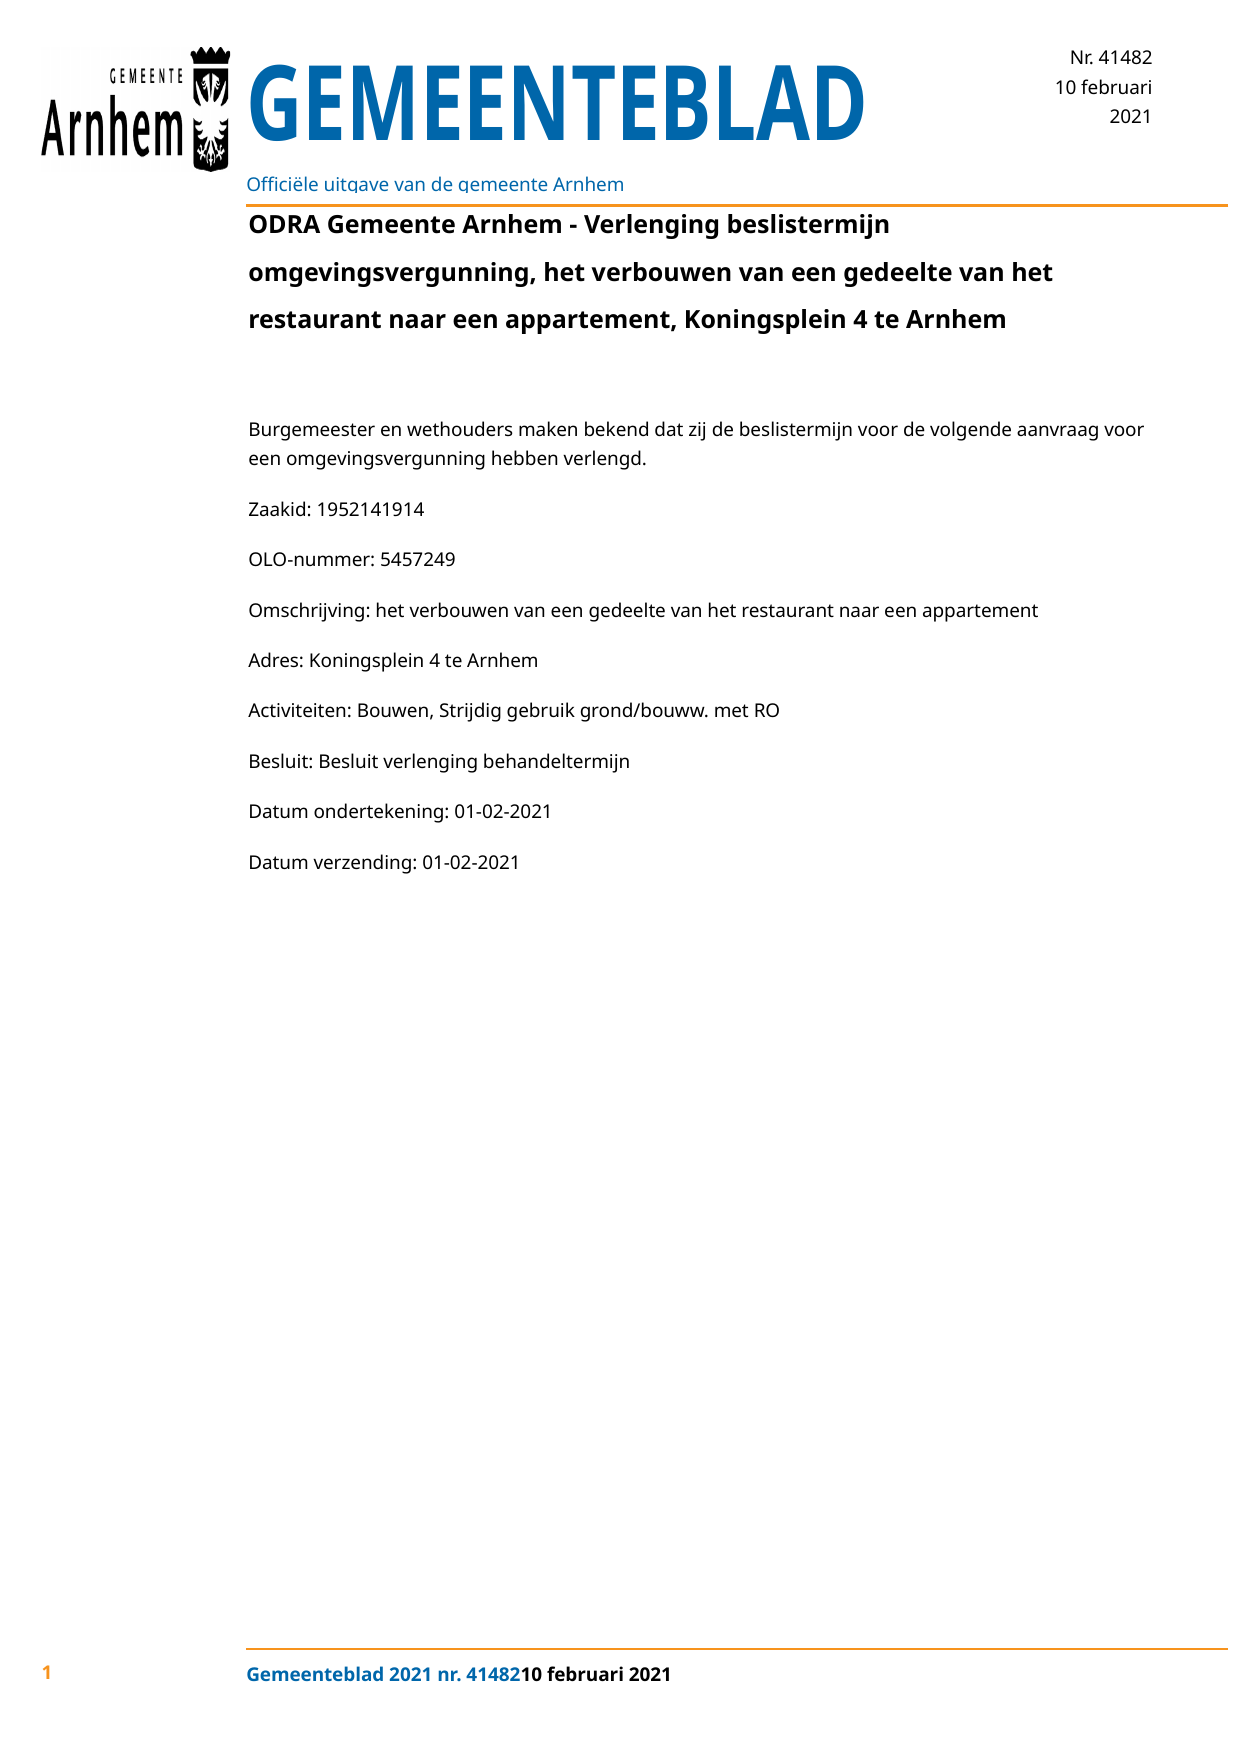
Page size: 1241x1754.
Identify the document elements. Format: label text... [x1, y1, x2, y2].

text Burgemeester en wethouders maken bekend dat zij de beslistermijn voor de volgende aanvraag voor een omgevingsvergunning hebben verlengd. [248, 416, 1152, 471]
picture [41, 47, 231, 172]
text Datum ondertekening: 01-02-2021 [248, 798, 1152, 824]
text Activiteiten: Bouwen, Strijdig gebruik grond/bouww. met RO [248, 698, 1152, 723]
text ODRA Gemeente Arnhem - Verlenging beslistermijn omgevingsvergunning, het verbouwen van een gedeelte van het restaurant naar een appartement, Koningsplein 4 te Arnhem [248, 207, 1152, 336]
text Besluit: Besluit verlenging behandeltermijn [248, 748, 1152, 774]
text Omschrijving: het verbouwen van een gedeelte van het restaurant naar een appartement [248, 597, 1152, 622]
text Zaakid: 1952141914 [248, 496, 1152, 522]
text Datum verzending: 01-02-2021 [248, 849, 1152, 874]
text OLO-nummer: 5457249 [248, 546, 1152, 572]
text Adres: Koningsplein 4 te Arnhem [248, 647, 1152, 673]
